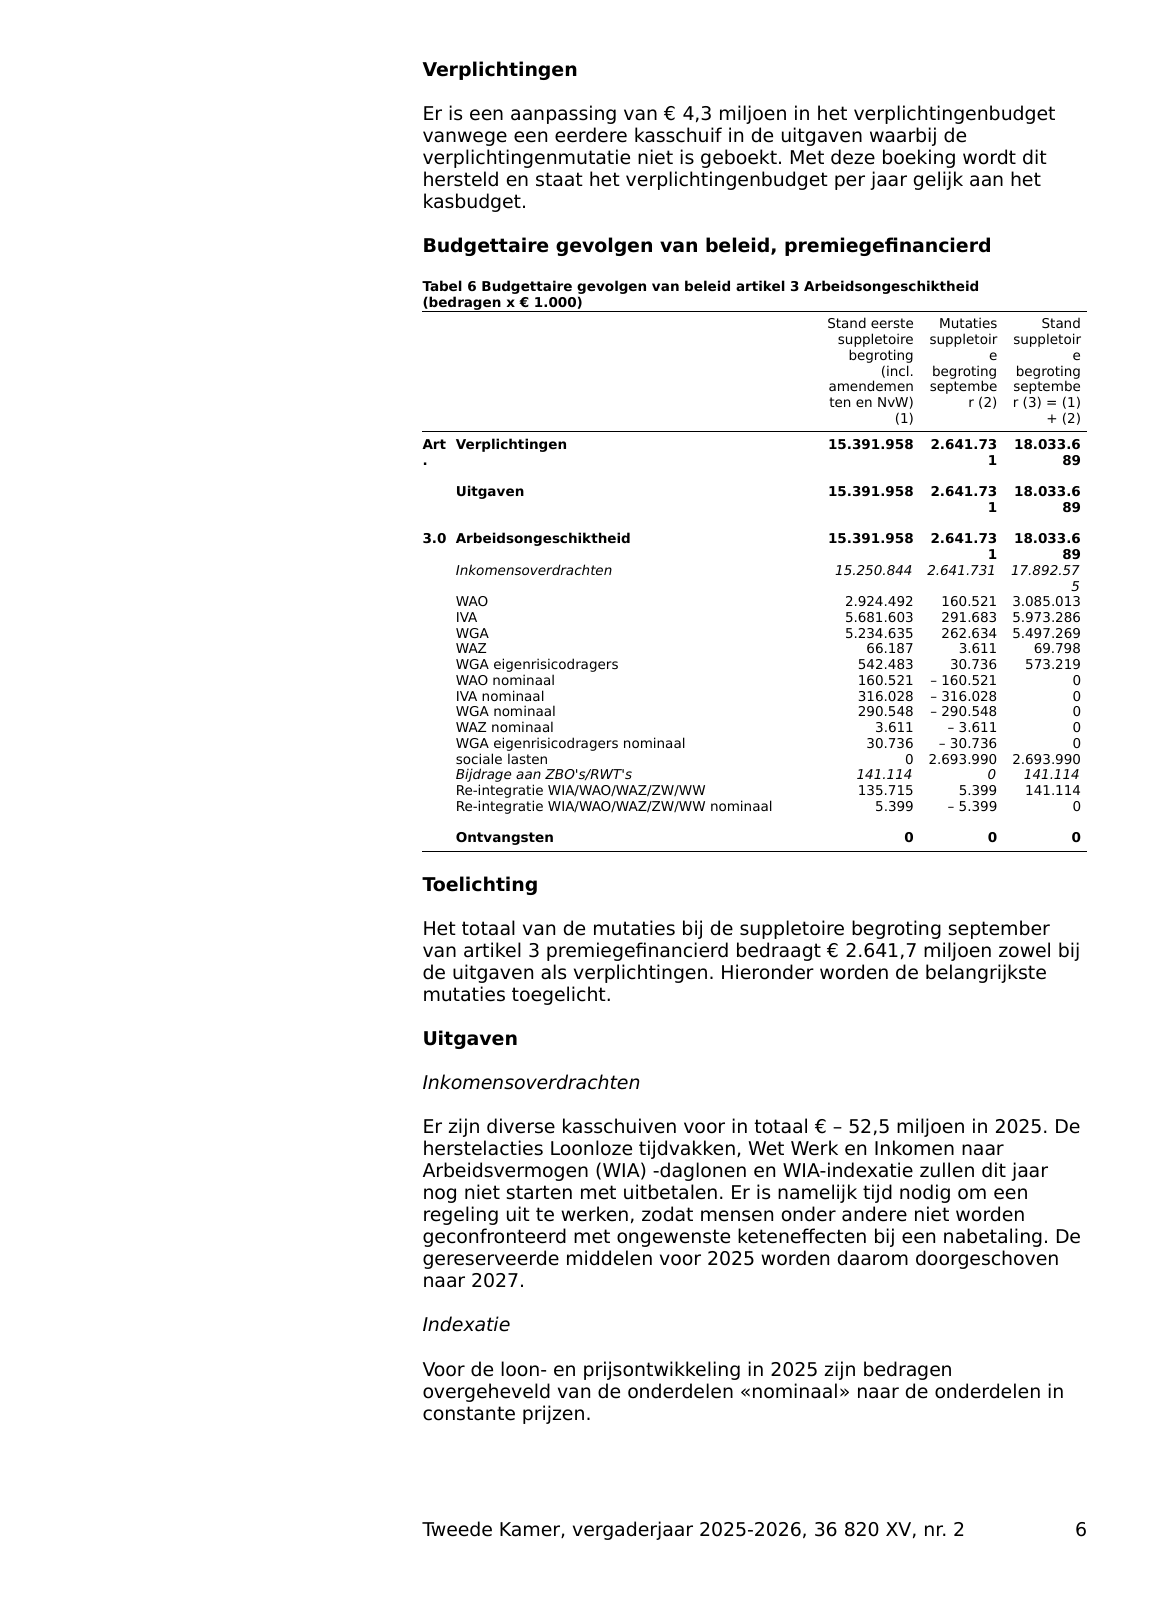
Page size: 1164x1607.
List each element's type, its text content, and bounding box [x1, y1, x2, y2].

table_cell 69.798 [1003, 641, 1087, 657]
table_cell [422, 751, 449, 767]
table_cell 18.033.689 [1003, 432, 1087, 468]
table_cell 2.924.492 [821, 594, 919, 610]
table_cell 0 [920, 767, 1003, 783]
table_cell – 160.521 [920, 673, 1003, 688]
text Voor de loon- en prijsontwikkeling in 2025 zijn bedragen overgeheveld van de onderdelen «nominaal» naar de onderdelen in constante prijzen. [422, 1358, 1087, 1424]
table_cell 15.250.844 [821, 563, 919, 594]
table_cell Art. [422, 432, 449, 468]
table_cell [821, 468, 919, 484]
table_cell 2.641.731 [920, 484, 1003, 516]
table_cell [422, 641, 449, 657]
subtitle Indexatie [422, 1314, 1087, 1336]
table_cell 0 [1003, 673, 1087, 688]
table_cell 18.033.689 [1003, 484, 1087, 516]
table_cell [422, 814, 449, 830]
table_cell 0 [1003, 799, 1087, 814]
subtitle Verplichtingen [422, 59, 1087, 81]
table_cell 0 [920, 830, 1003, 851]
table_cell 141.114 [1003, 783, 1087, 799]
table_cell [422, 704, 449, 720]
table_cell WAZ nominaal [450, 720, 821, 736]
table_cell [920, 516, 1003, 531]
table_cell 290.548 [821, 704, 919, 720]
table_cell 141.114 [1003, 767, 1087, 783]
table_cell WGA eigenrisicodragers nominaal [450, 736, 821, 751]
table_cell [450, 814, 821, 830]
table_cell 5.399 [821, 799, 919, 814]
table_cell WAO [450, 594, 821, 610]
table_cell 2.641.731 [920, 531, 1003, 563]
table_cell 5.399 [920, 783, 1003, 799]
table_cell [422, 657, 449, 673]
subtitle Toelichting [422, 874, 1087, 896]
table_cell 0 [1003, 736, 1087, 751]
table_cell 3.611 [920, 641, 1003, 657]
table_cell 3.0 [422, 531, 449, 563]
table_cell [422, 594, 449, 610]
table_cell Re-integratie WIA/WAO/WAZ/ZW/WW nominaal [450, 799, 821, 814]
table_cell [422, 563, 449, 594]
table_cell 291.683 [920, 610, 1003, 626]
table_cell [450, 312, 821, 431]
table_cell [422, 468, 449, 484]
table_cell 15.391.958 [821, 484, 919, 516]
table_cell 0 [1003, 689, 1087, 704]
table_cell Arbeidsongeschiktheid [450, 531, 821, 563]
table_cell 18.033.689 [1003, 531, 1087, 563]
table_cell 5.681.603 [821, 610, 919, 626]
text Het totaal van de mutaties bij de suppletoire begroting september van artikel 3 premiegefinancierd bedraagt € 2.641,7 miljoen zowel bij de uitgaven als verplichtingen. Hieronder worden de belangrĳkste mutaties toegelicht. [422, 918, 1087, 1006]
table_cell Re-integratie WIA/WAO/WAZ/ZW/WW [450, 783, 821, 799]
table_cell Stand suppletoire begroting september (3) = (1) + (2) [1003, 312, 1087, 431]
table_cell – 3.611 [920, 720, 1003, 736]
table_cell 262.634 [920, 626, 1003, 641]
table_cell [422, 689, 449, 704]
table_cell [1003, 814, 1087, 830]
table_cell [422, 516, 449, 531]
table_cell 0 [821, 830, 919, 851]
table_cell – 30.736 [920, 736, 1003, 751]
table_cell 15.391.958 [821, 531, 919, 563]
table_cell Mutaties suppletoire begroting september (2) [920, 312, 1003, 431]
table_cell – 290.548 [920, 704, 1003, 720]
table_cell WGA eigenrisicodragers [450, 657, 821, 673]
table_cell 17.892.575 [1003, 563, 1087, 594]
table_cell [422, 799, 449, 814]
table_cell 160.521 [821, 673, 919, 688]
table_cell 0 [1003, 704, 1087, 720]
table_cell [422, 720, 449, 736]
table_cell [422, 673, 449, 688]
table_cell Ontvangsten [450, 830, 821, 851]
table_cell Inkomensoverdrachten [450, 563, 821, 594]
text Er zijn diverse kasschuiven voor in totaal € – 52,5 miljoen in 2025. De herstelacties Loonloze tijdvakken, Wet Werk en Inkomen naar Arbeidsvermogen (WIA) -daglonen en WIA-indexatie zullen dit jaar nog niet starten met uitbetalen. Er is namelijk tijd nodig om een regeling uit te werken, zodat mensen onder andere niet worden geconfronteerd met ongewenste keteneffecten bij een nabetaling. De gereserveerde middelen voor 2025 worden daarom doorgeschoven naar 2027. [422, 1116, 1087, 1292]
table_cell Verplichtingen [450, 432, 821, 468]
text Er is een aanpassing van € 4,3 miljoen in het verplichtingenbudget vanwege een eerdere kasschuif in de uitgaven waarbij de verplichtingenmutatie niet is geboekt. Met deze boeking wordt dit hersteld en staat het verplichtingenbudget per jaar gelijk aan het kasbudget. [422, 103, 1087, 213]
table_cell [422, 610, 449, 626]
table_cell 5.497.269 [1003, 626, 1087, 641]
table_cell [1003, 516, 1087, 531]
table_cell IVA nominaal [450, 689, 821, 704]
table_cell IVA [450, 610, 821, 626]
table_cell 542.483 [821, 657, 919, 673]
table_cell 0 [821, 751, 919, 767]
table_cell [450, 468, 821, 484]
table_cell 2.693.990 [920, 751, 1003, 767]
table_cell 160.521 [920, 594, 1003, 610]
table_cell [821, 516, 919, 531]
table_cell – 316.028 [920, 689, 1003, 704]
table_cell [920, 468, 1003, 484]
table_cell Uitgaven [450, 484, 821, 516]
table_cell – 5.399 [920, 799, 1003, 814]
table_cell [821, 814, 919, 830]
table_cell Bijdrage aan ZBO's/RWT's [450, 767, 821, 783]
table_cell [422, 736, 449, 751]
table_cell 135.715 [821, 783, 919, 799]
table_header Tabel 6 Budgettaire gevolgen van beleid artikel 3 Arbeidsongeschiktheid (bedragen x € 1.000) [422, 279, 1087, 311]
table_cell [450, 516, 821, 531]
table_cell [422, 484, 449, 516]
table_cell 573.219 [1003, 657, 1087, 673]
table_cell [422, 312, 449, 431]
table_cell [920, 814, 1003, 830]
table_cell 30.736 [920, 657, 1003, 673]
table_cell sociale lasten [450, 751, 821, 767]
subtitle Uitgaven [422, 1028, 1087, 1050]
table_cell 15.391.958 [821, 432, 919, 468]
table_cell [422, 783, 449, 799]
table_cell 2.641.731 [920, 432, 1003, 468]
table_cell 2.693.990 [1003, 751, 1087, 767]
table_cell 66.187 [821, 641, 919, 657]
table_cell 2.641.731 [920, 563, 1003, 594]
table_cell 141.114 [821, 767, 919, 783]
table_cell 5.973.286 [1003, 610, 1087, 626]
table_cell WAO nominaal [450, 673, 821, 688]
subtitle Inkomensoverdrachten [422, 1072, 1087, 1094]
table_cell WGA [450, 626, 821, 641]
table_cell 30.736 [821, 736, 919, 751]
table_cell [422, 626, 449, 641]
table_cell [422, 767, 449, 783]
table_cell [1003, 468, 1087, 484]
table_cell Stand eerste suppletoire begroting (incl. amendementen en NvW) (1) [821, 312, 919, 431]
table_cell WGA nominaal [450, 704, 821, 720]
table_cell 316.028 [821, 689, 919, 704]
table_cell 5.234.635 [821, 626, 919, 641]
subtitle Budgettaire gevolgen van beleid, premiegefinancierd [422, 235, 1087, 257]
table_cell WAZ [450, 641, 821, 657]
table_cell 3.611 [821, 720, 919, 736]
table_cell 0 [1003, 720, 1087, 736]
table_cell 3.085.013 [1003, 594, 1087, 610]
table_cell 0 [1003, 830, 1087, 851]
table_cell [422, 830, 449, 851]
